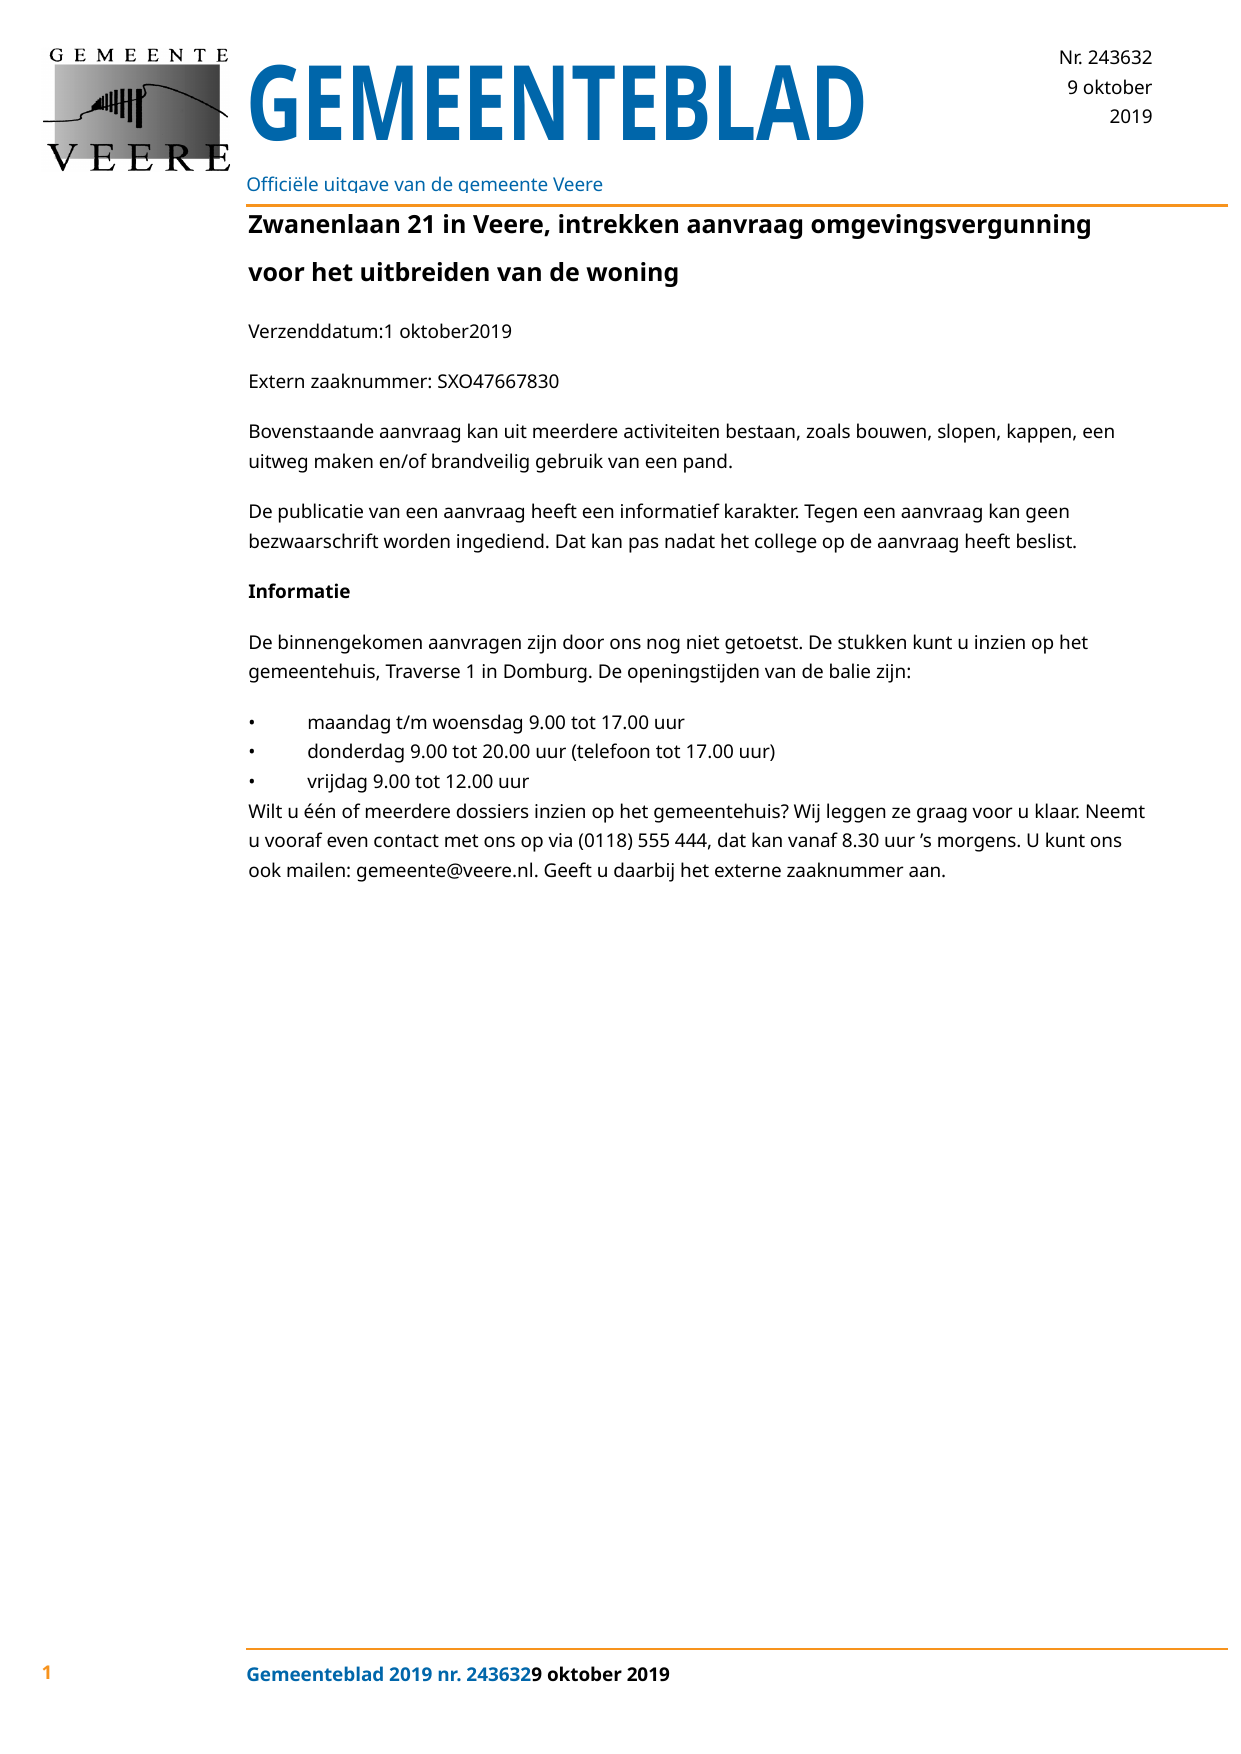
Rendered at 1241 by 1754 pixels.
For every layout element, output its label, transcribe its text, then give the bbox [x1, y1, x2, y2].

text Wilt u één of meerdere dossiers inzien op het gemeentehuis? Wij leggen ze graag voor u klaar. Neemt u vooraf even contact met ons op via (0118) 555 444, dat kan vanaf 8.30 uur ’s morgens. U kunt ons ook mailen: gemeente@veere.nl. Geeft u daarbij het externe zaaknummer aan. [248, 798, 1152, 883]
list vrijdag 9.00 tot 12.00 uur [248, 768, 1152, 794]
text Bovenstaande aanvraag kan uit meerdere activiteiten bestaan, zoals bouwen, slopen, kappen, een uitweg maken en/of brandveilig gebruik van een pand. [248, 419, 1152, 474]
list donderdag 9.00 tot 20.00 uur (telefoon tot 17.00 uur) [248, 739, 1152, 764]
text Informatie [248, 579, 1152, 604]
text Zwanenlaan 21 in Veere, intrekken aanvraag omgevingsvergunning voor het uitbreiden van de woning [248, 207, 1152, 288]
text Verzenddatum:1 oktober2019 [248, 318, 1152, 344]
text De binnengekomen aanvragen zijn door ons nog niet getoetst. De stukken kunt u inzien op het gemeentehuis, Traverse 1 in Domburg. De openingstijden van de balie zijn: [248, 629, 1152, 684]
list maandag t/m woensdag 9.00 tot 17.00 uur [248, 709, 1152, 735]
text Extern zaaknummer: SXO47667830 [248, 368, 1152, 394]
text De publicatie van een aanvraag heeft een informatief karakter. Tegen een aanvraag kan geen bezwaarschrift worden ingediend. Dat kan pas nadat het college op de aanvraag heeft beslist. [248, 499, 1152, 554]
picture [41, 47, 231, 172]
